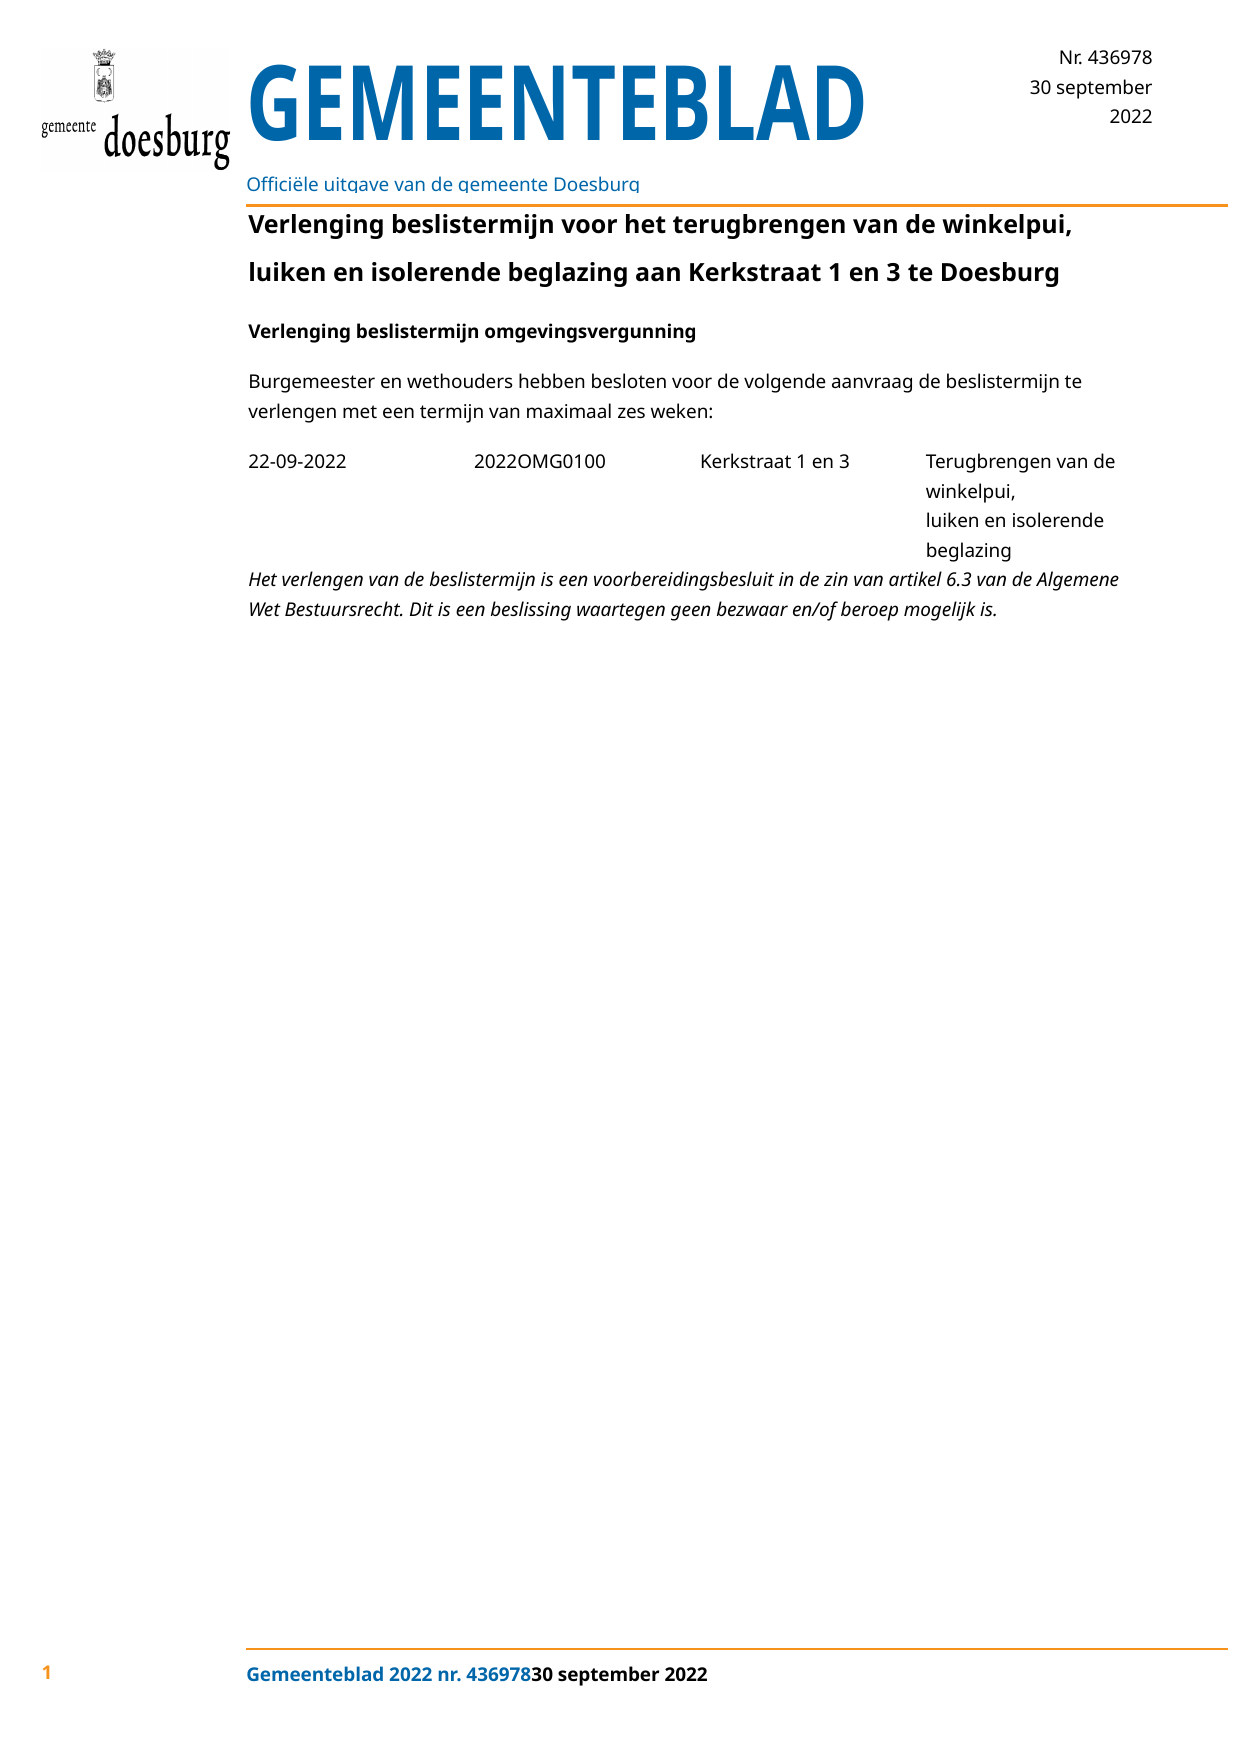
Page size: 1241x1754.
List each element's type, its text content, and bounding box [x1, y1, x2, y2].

table_header 22-09-2022 [248, 449, 474, 563]
table_header Terugbrengen van de winkelpui, luiken en isolerende beglazing [926, 449, 1152, 563]
text Verlenging beslistermijn omgevingsvergunning [248, 318, 1152, 344]
picture [41, 47, 231, 172]
text Het verlengen van de beslistermijn is een voorbereidingsbesluit in de zin van artikel 6.3 van de Algemene Wet Bestuursrecht. Dit is een beslissing waartegen geen bezwaar en/of beroep mogelijk is. [248, 566, 1152, 621]
text Burgemeester en wethouders hebben besloten voor de volgende aanvraag de beslistermijn te verlengen met een termijn van maximaal zes weken: [248, 368, 1152, 424]
text Verlenging beslistermijn voor het terugbrengen van de winkelpui, luiken en isolerende beglazing aan Kerkstraat 1 en 3 te Doesburg [248, 207, 1152, 288]
table_header Kerkstraat 1 en 3 [700, 449, 926, 563]
table_header 2022OMG0100 [474, 449, 700, 563]
